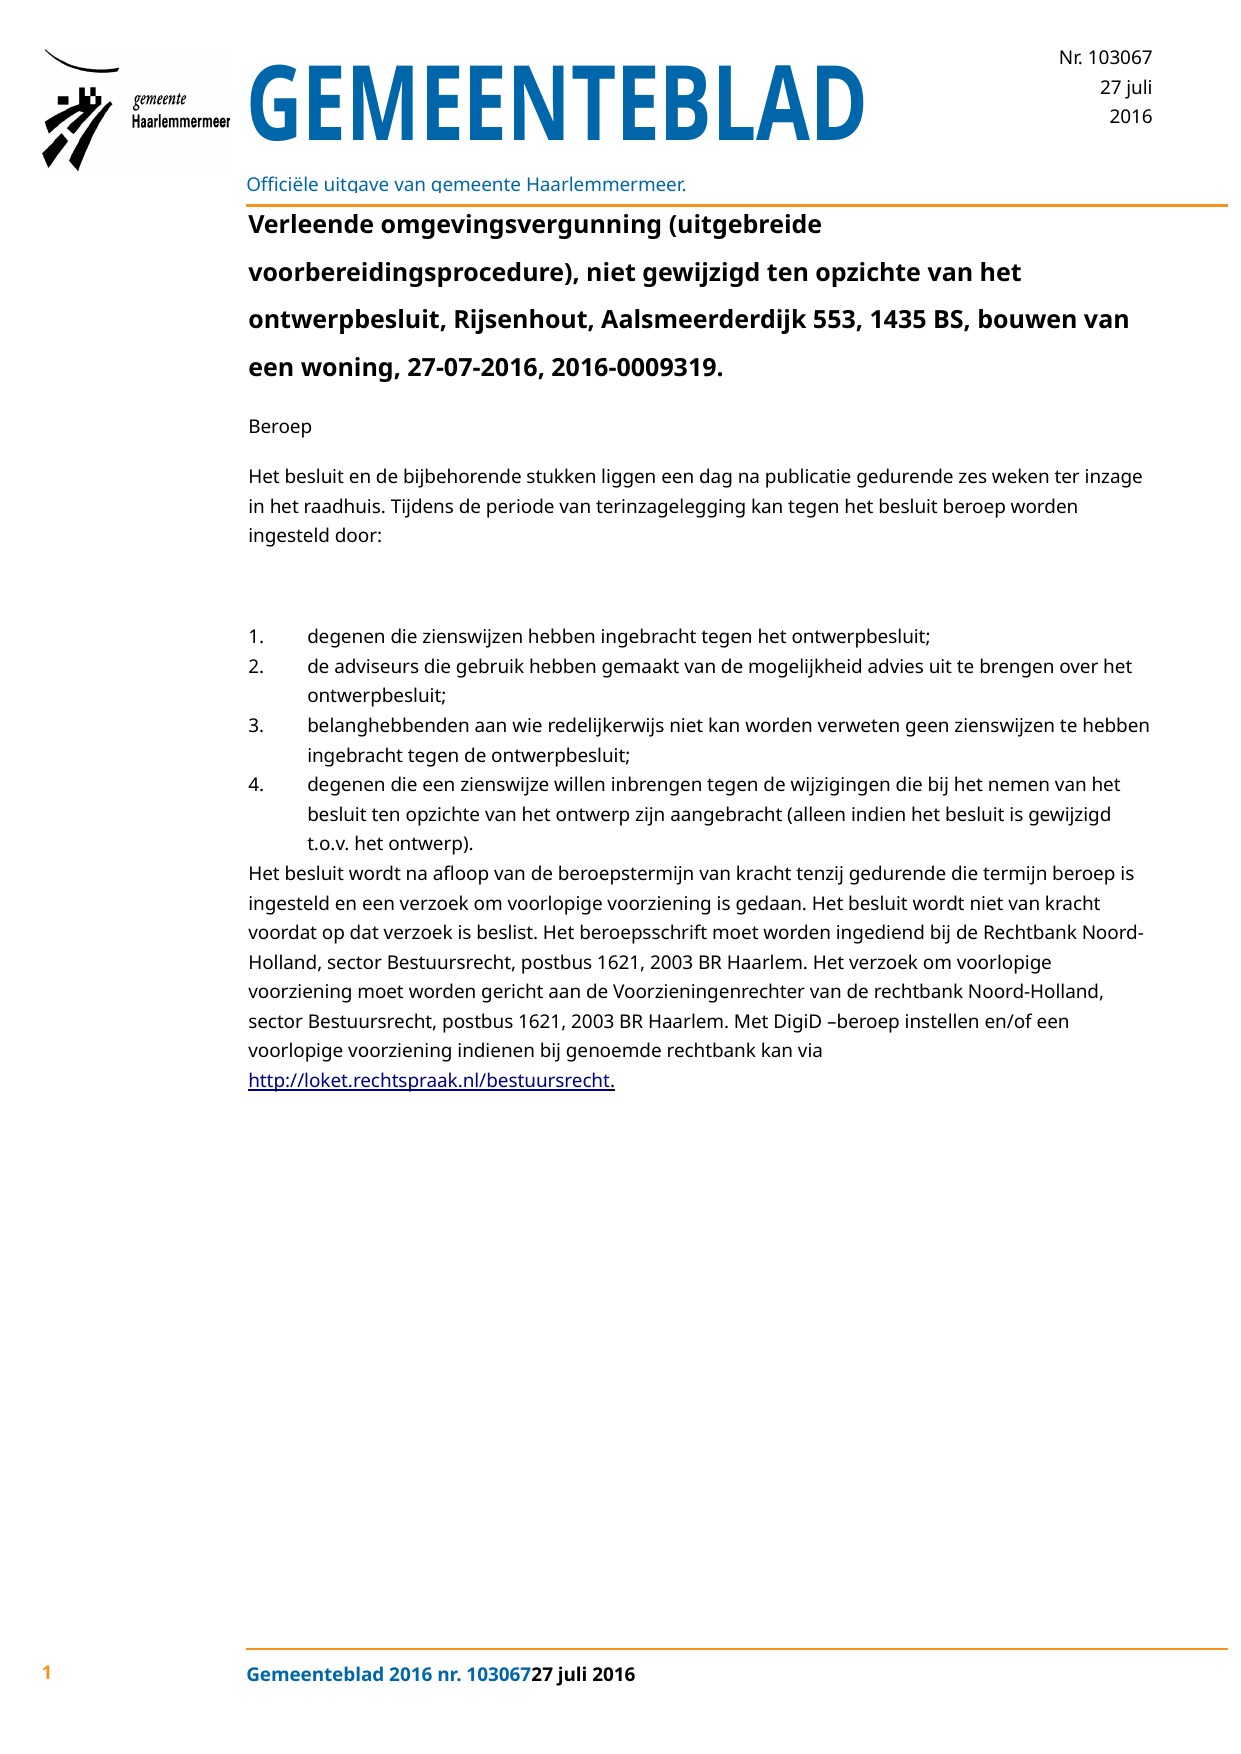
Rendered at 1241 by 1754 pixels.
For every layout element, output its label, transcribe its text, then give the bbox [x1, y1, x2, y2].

text Verleende omgevingsvergunning (uitgebreide voorbereidingsprocedure), niet gewijzigd ten opzichte van het ontwerpbesluit, Rijsenhout, Aalsmeerderdijk 553, 1435 BS, bouwen van een woning, 27-07-2016, 2016-0009319. [248, 207, 1152, 384]
picture [41, 47, 231, 172]
text Het besluit wordt na afloop van de beroepstermijn van kracht tenzij gedurende die termijn beroep is ingesteld en een verzoek om voorlopige voorziening is gedaan. Het besluit wordt niet van kracht voordat op dat verzoek is beslist. Het beroepsschrift moet worden ingediend bij de Rechtbank Noord-Holland, sector Bestuursrecht, postbus 1621, 2003 BR Haarlem. Het verzoek om voorlopige voorziening moet worden gericht aan de Voorzieningenrechter van de rechtbank Noord-Holland, sector Bestuursrecht, postbus 1621, 2003 BR Haarlem. Met DigiD –beroep instellen en/of een voorlopige voorziening indienen bij genoemde rechtbank kan via http://loket.rechtspraak.nl/bestuursrecht. [248, 860, 1152, 1093]
list de adviseurs die gebruik hebben gemaakt van de mogelijkheid advies uit te brengen over het ontwerpbesluit; [248, 653, 1152, 708]
text Het besluit en de bijbehorende stukken liggen een dag na publicatie gedurende zes weken ter inzage in het raadhuis. Tijdens de periode van terinzagelegging kan tegen het besluit beroep worden ingesteld door: [248, 463, 1152, 548]
text Beroep [248, 413, 1152, 439]
list degenen die zienswijzen hebben ingebracht tegen het ontwerpbesluit; [248, 623, 1152, 649]
list degenen die een zienswijze willen inbrengen tegen de wijzigingen die bij het nemen van het besluit ten opzichte van het ontwerp zijn aangebracht (alleen indien het besluit is gewijzigd t.o.v. het ontwerp). [248, 771, 1152, 856]
list belanghebbenden aan wie redelijkerwijs niet kan worden verweten geen zienswijzen te hebben ingebracht tegen de ontwerpbesluit; [248, 712, 1152, 768]
